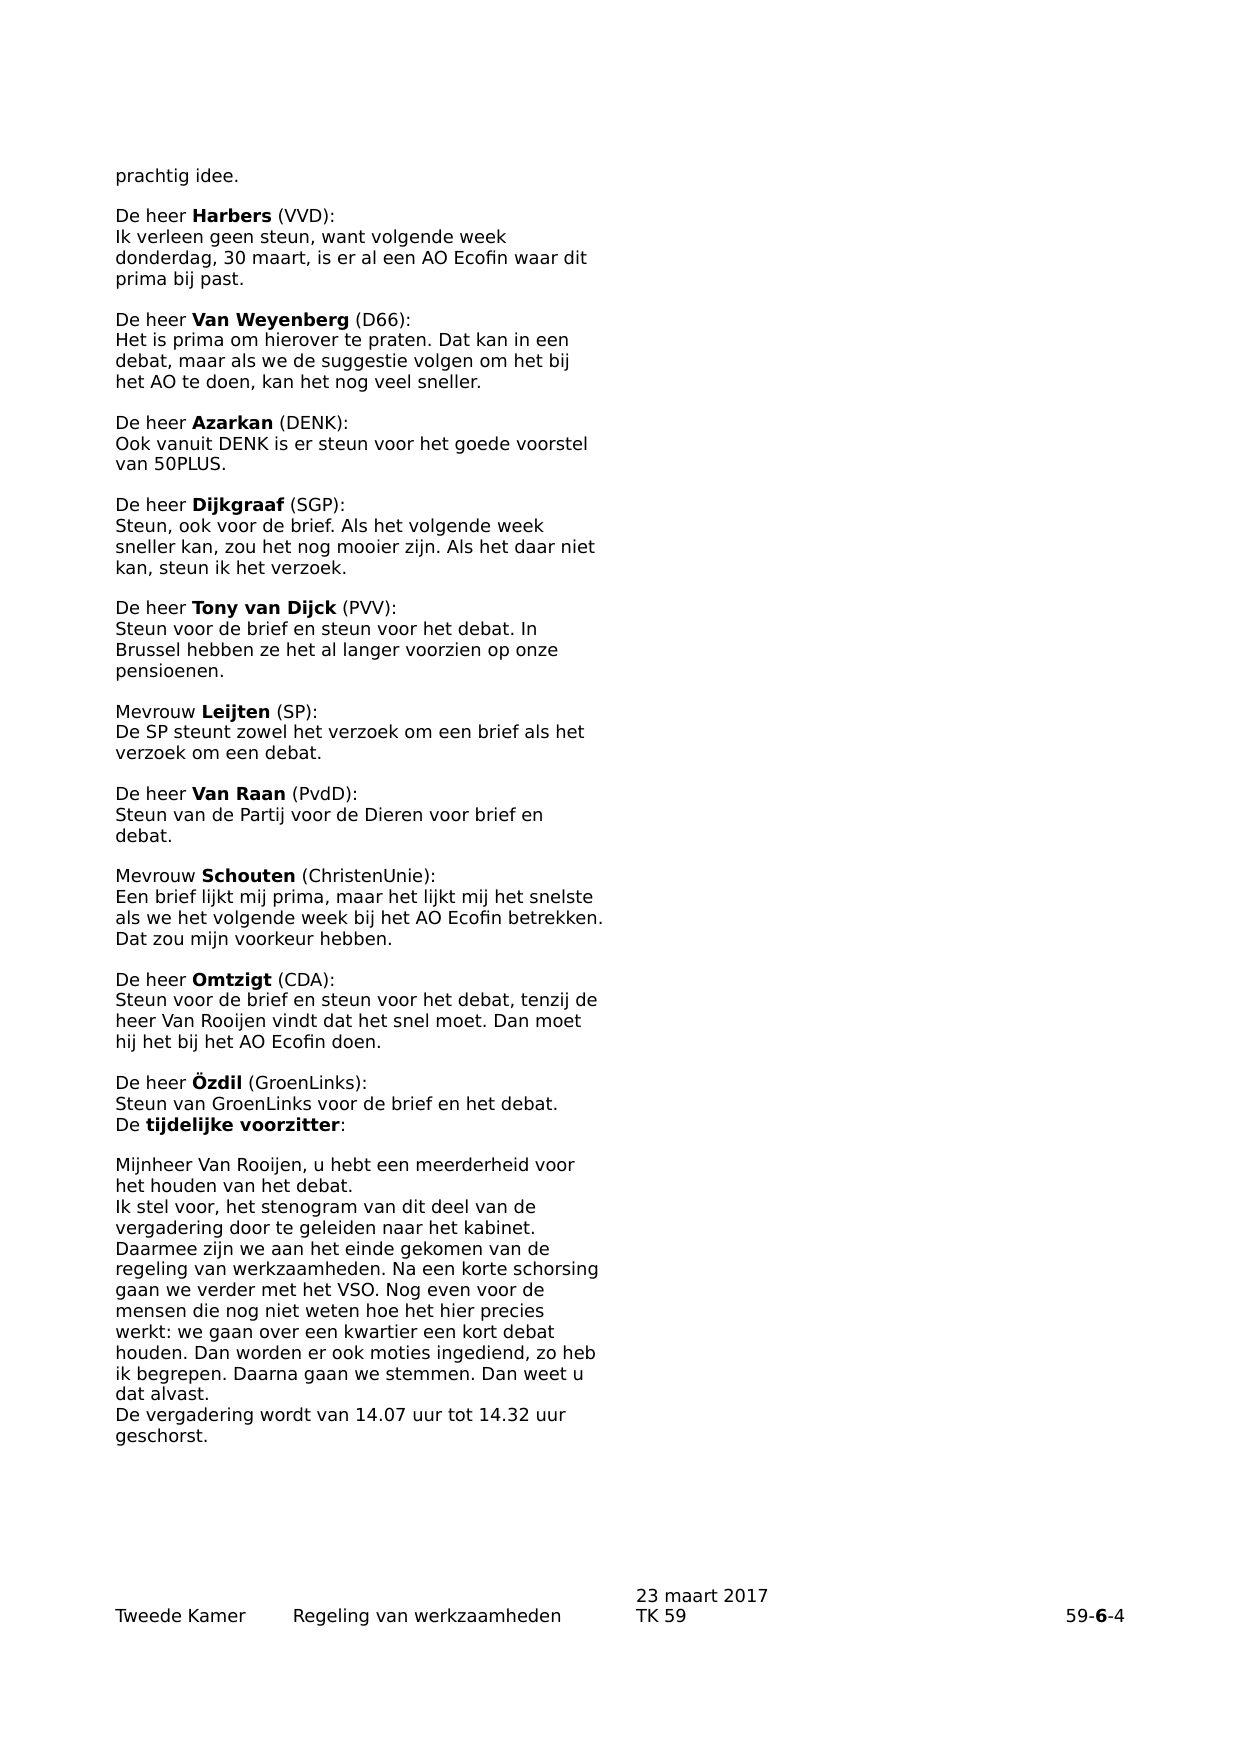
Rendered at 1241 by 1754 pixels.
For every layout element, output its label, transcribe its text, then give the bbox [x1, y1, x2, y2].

text De SP steunt zowel het verzoek om een brief als het verzoek om een debat. [115, 722, 605, 764]
text De heer Van Weyenberg (D66): [115, 309, 605, 330]
text De heer Dijkgraaf (SGP): [115, 495, 605, 516]
text Steun van GroenLinks voor de brief en het debat. [115, 1093, 605, 1114]
text De heer Harbers (VVD): [115, 206, 605, 227]
text Mevrouw Leijten (SP): [115, 701, 605, 722]
text Mijnheer Van Rooijen, u hebt een meerderheid voor het houden van het debat. [115, 1155, 605, 1197]
text prachtig idee. [115, 165, 605, 186]
text De heer Özdil (GroenLinks): [115, 1073, 605, 1093]
text De vergadering wordt van 14.07 uur tot 14.32 uur geschorst. [115, 1405, 605, 1447]
text De heer Omtzigt (CDA): [115, 969, 605, 990]
text Ik stel voor, het stenogram van dit deel van de vergadering door te geleiden naar het kabinet. [115, 1197, 605, 1238]
text Een brief lijkt mij prima, maar het lijkt mij het snelste als we het volgende week bij het AO Ecofin betrekken. Dat zou mijn voorkeur hebben. [115, 887, 605, 949]
text Steun voor de brief en steun voor het debat. In Brussel hebben ze het al langer voorzien op onze pensioenen. [115, 619, 605, 681]
text Steun van de Partij voor de Dieren voor brief en debat. [115, 804, 605, 846]
text Ook vanuit DENK is er steun voor het goede voorstel van 50PLUS. [115, 433, 605, 475]
text De tijdelijke voorzitter: [115, 1114, 605, 1135]
text Steun voor de brief en steun voor het debat, tenzij de heer Van Rooijen vindt dat het snel moet. Dan moet hij het bij het AO Ecofin doen. [115, 990, 605, 1053]
text De heer Van Raan (PvdD): [115, 784, 605, 804]
text De heer Azarkan (DENK): [115, 413, 605, 433]
text Ik verleen geen steun, want volgende week donderdag, 30 maart, is er al een AO Ecofin waar dit prima bij past. [115, 227, 605, 289]
text Steun, ook voor de brief. Als het volgende week sneller kan, zou het nog mooier zijn. Als het daar niet kan, steun ik het verzoek. [115, 516, 605, 578]
text De heer Tony van Dijck (PVV): [115, 598, 605, 619]
text Daarmee zijn we aan het einde gekomen van de regeling van werkzaamheden. Na een korte schorsing gaan we verder met het VSO. Nog even voor de mensen die nog niet weten hoe het hier precies werkt: we gaan over een kwartier een kort debat houden. Dan worden er ook moties ingediend, zo heb ik begrepen. Daarna gaan we stemmen. Dan weet u dat alvast. [115, 1238, 605, 1405]
text Het is prima om hierover te praten. Dat kan in een debat, maar als we de suggestie volgen om het bij het AO te doen, kan het nog veel sneller. [115, 330, 605, 393]
text Mevrouw Schouten (ChristenUnie): [115, 866, 605, 887]
